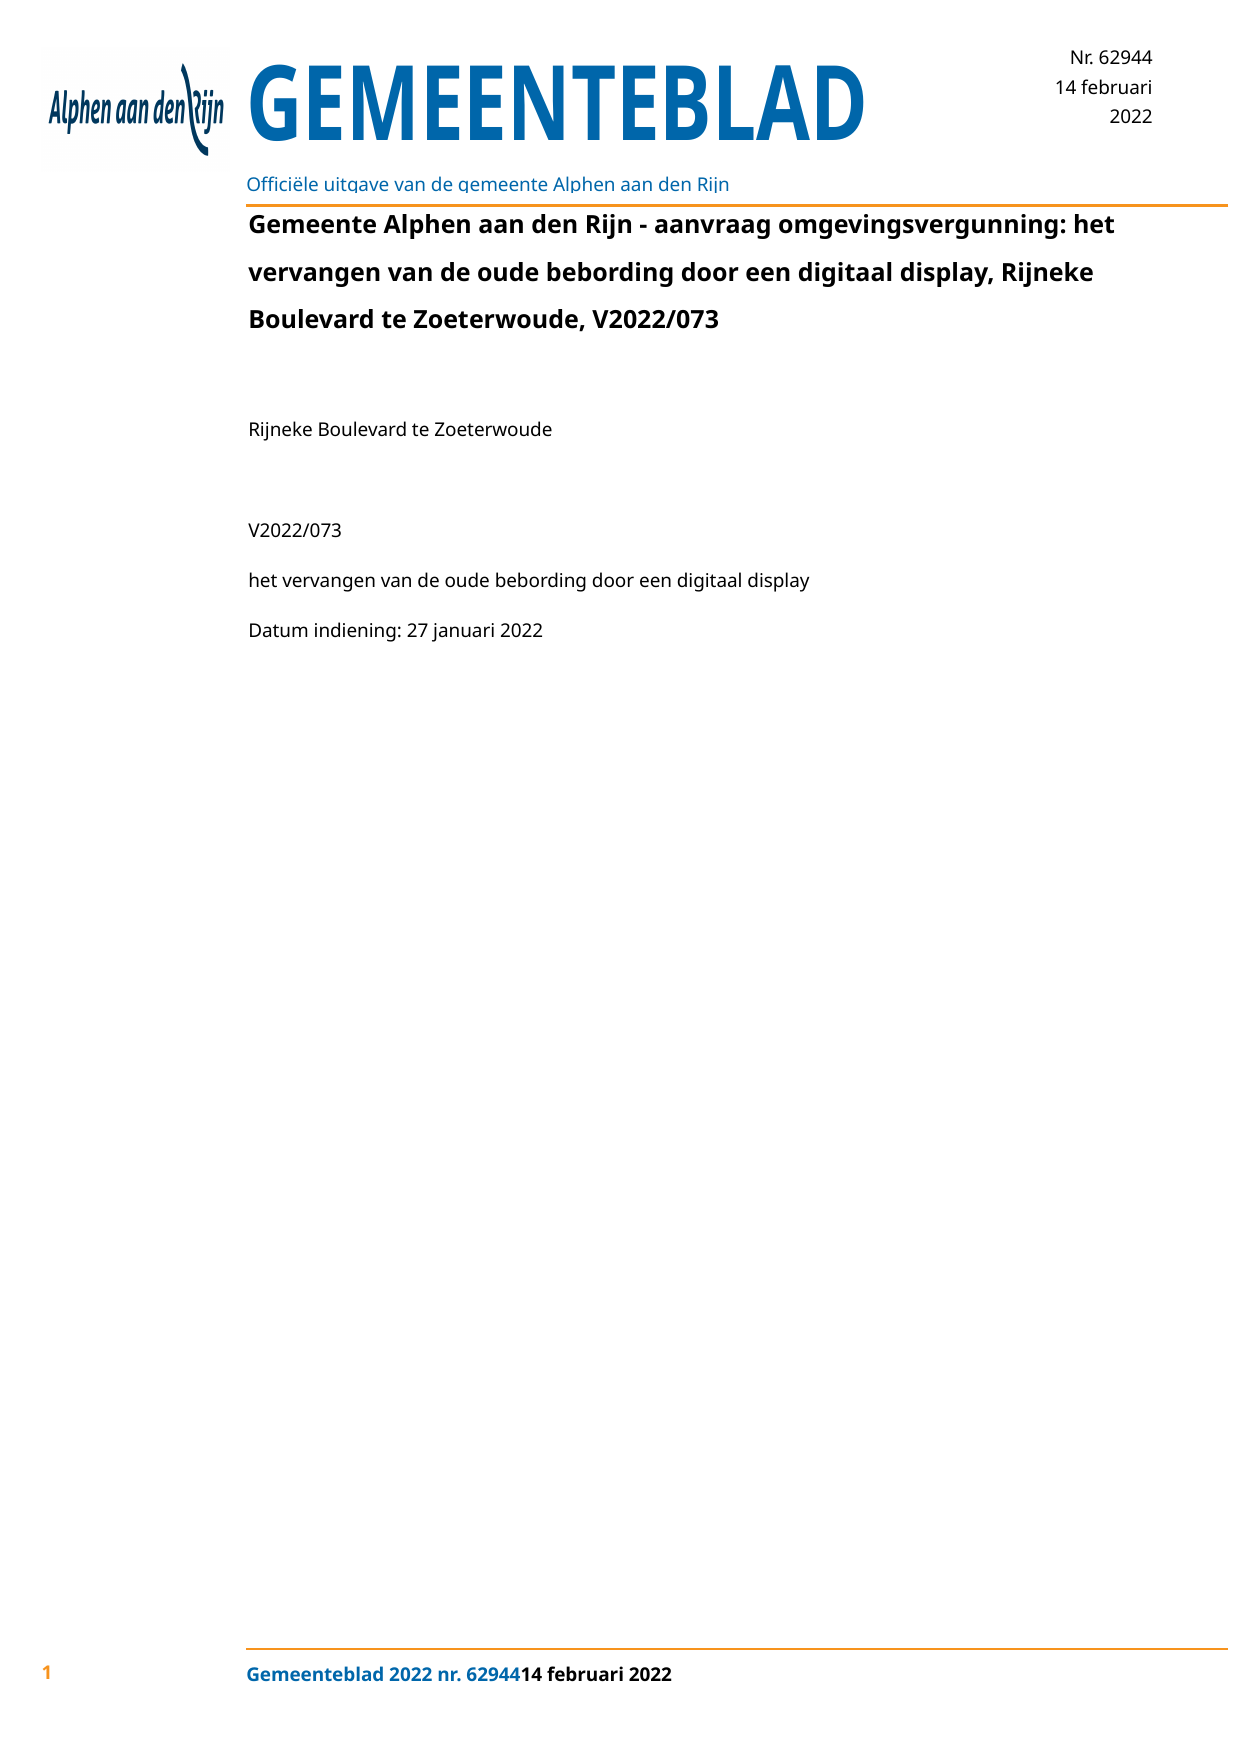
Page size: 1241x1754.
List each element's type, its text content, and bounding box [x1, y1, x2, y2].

text Datum indiening: 27 januari 2022 [248, 618, 1152, 643]
picture [41, 47, 231, 172]
text V2022/073 [248, 517, 1152, 542]
text het vervangen van de oude bebording door een digitaal display [248, 567, 1152, 593]
text Gemeente Alphen aan den Rijn - aanvraag omgevingsvergunning: het vervangen van de oude bebording door een digitaal display, Rijneke Boulevard te Zoeterwoude, V2022/073 [248, 207, 1152, 336]
text Rijneke Boulevard te Zoeterwoude [248, 416, 1152, 442]
